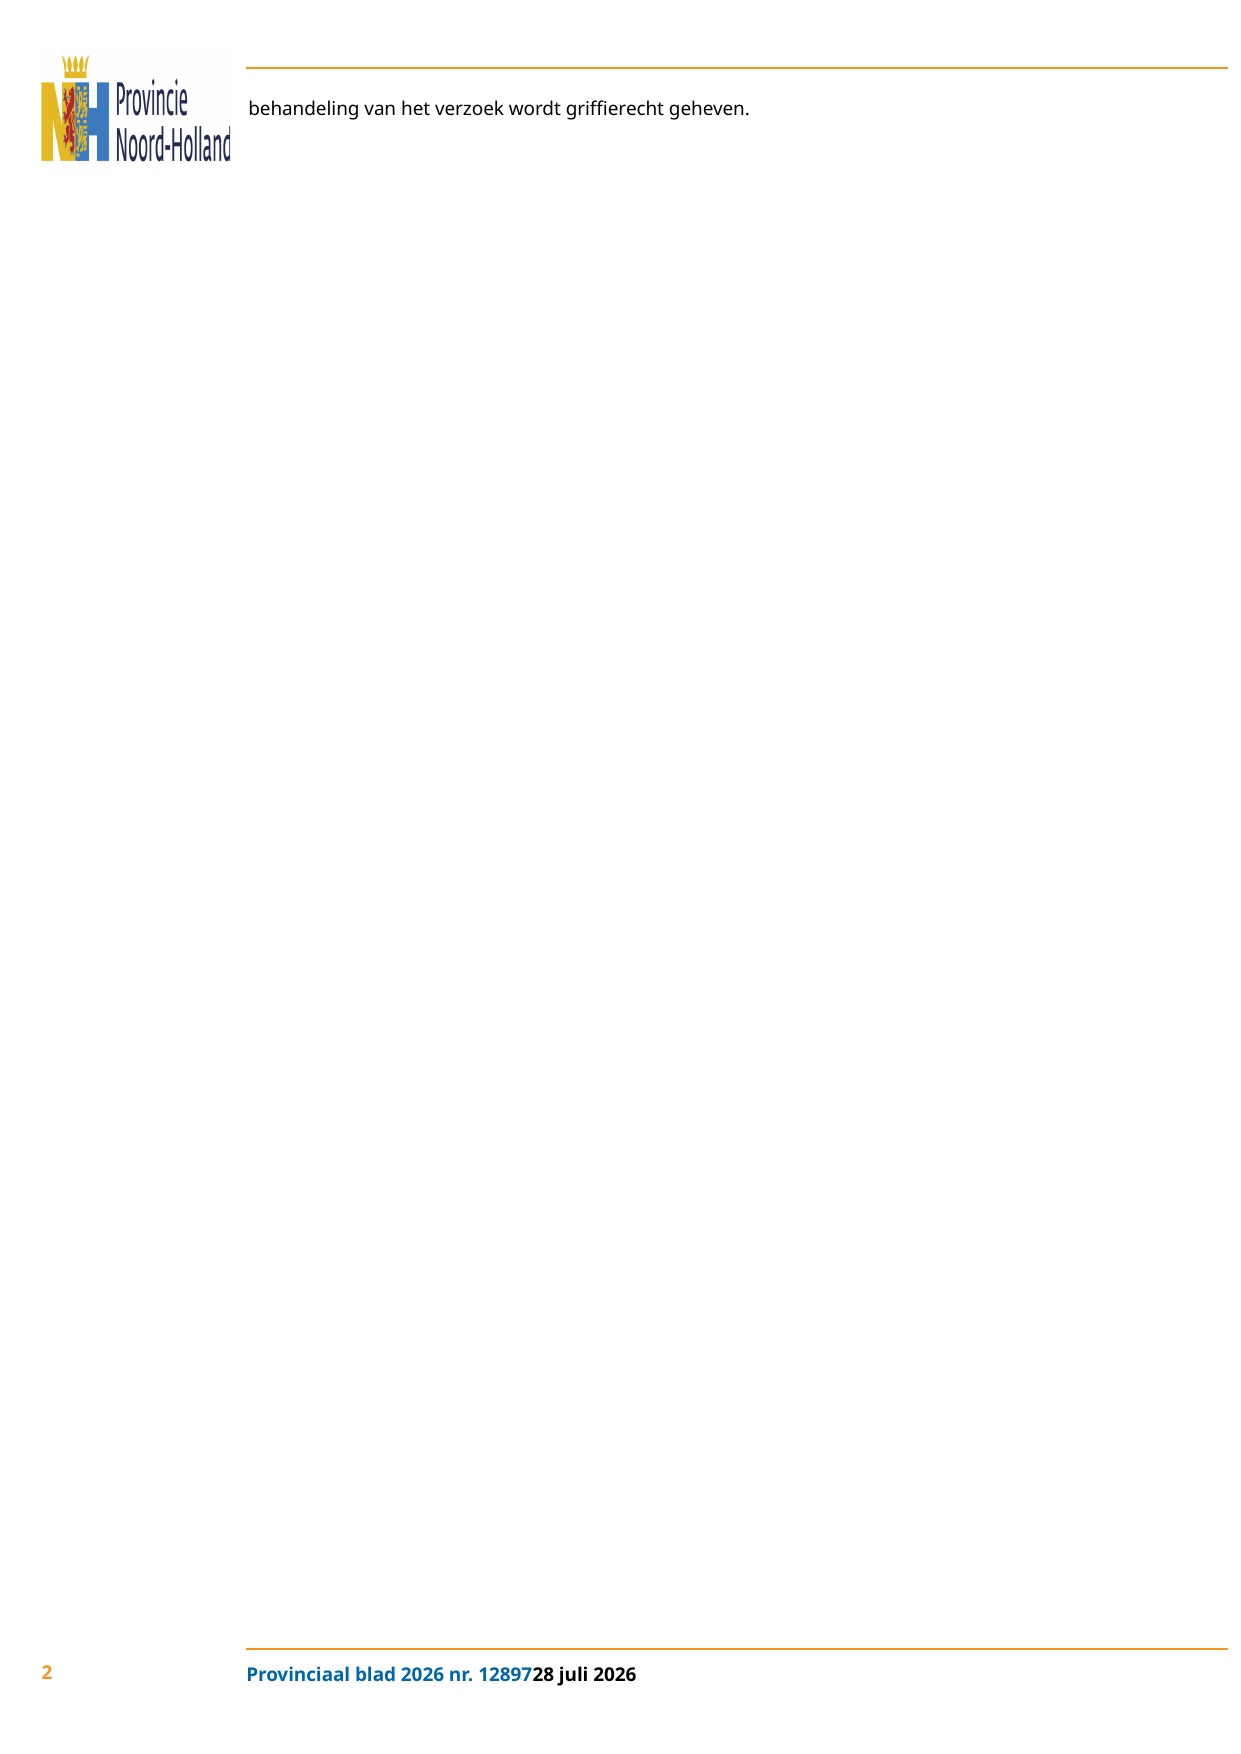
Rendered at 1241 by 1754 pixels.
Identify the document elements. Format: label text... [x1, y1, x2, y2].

picture [41, 47, 231, 172]
text behandeling van het verzoek wordt griffierecht geheven. [248, 95, 1152, 121]
